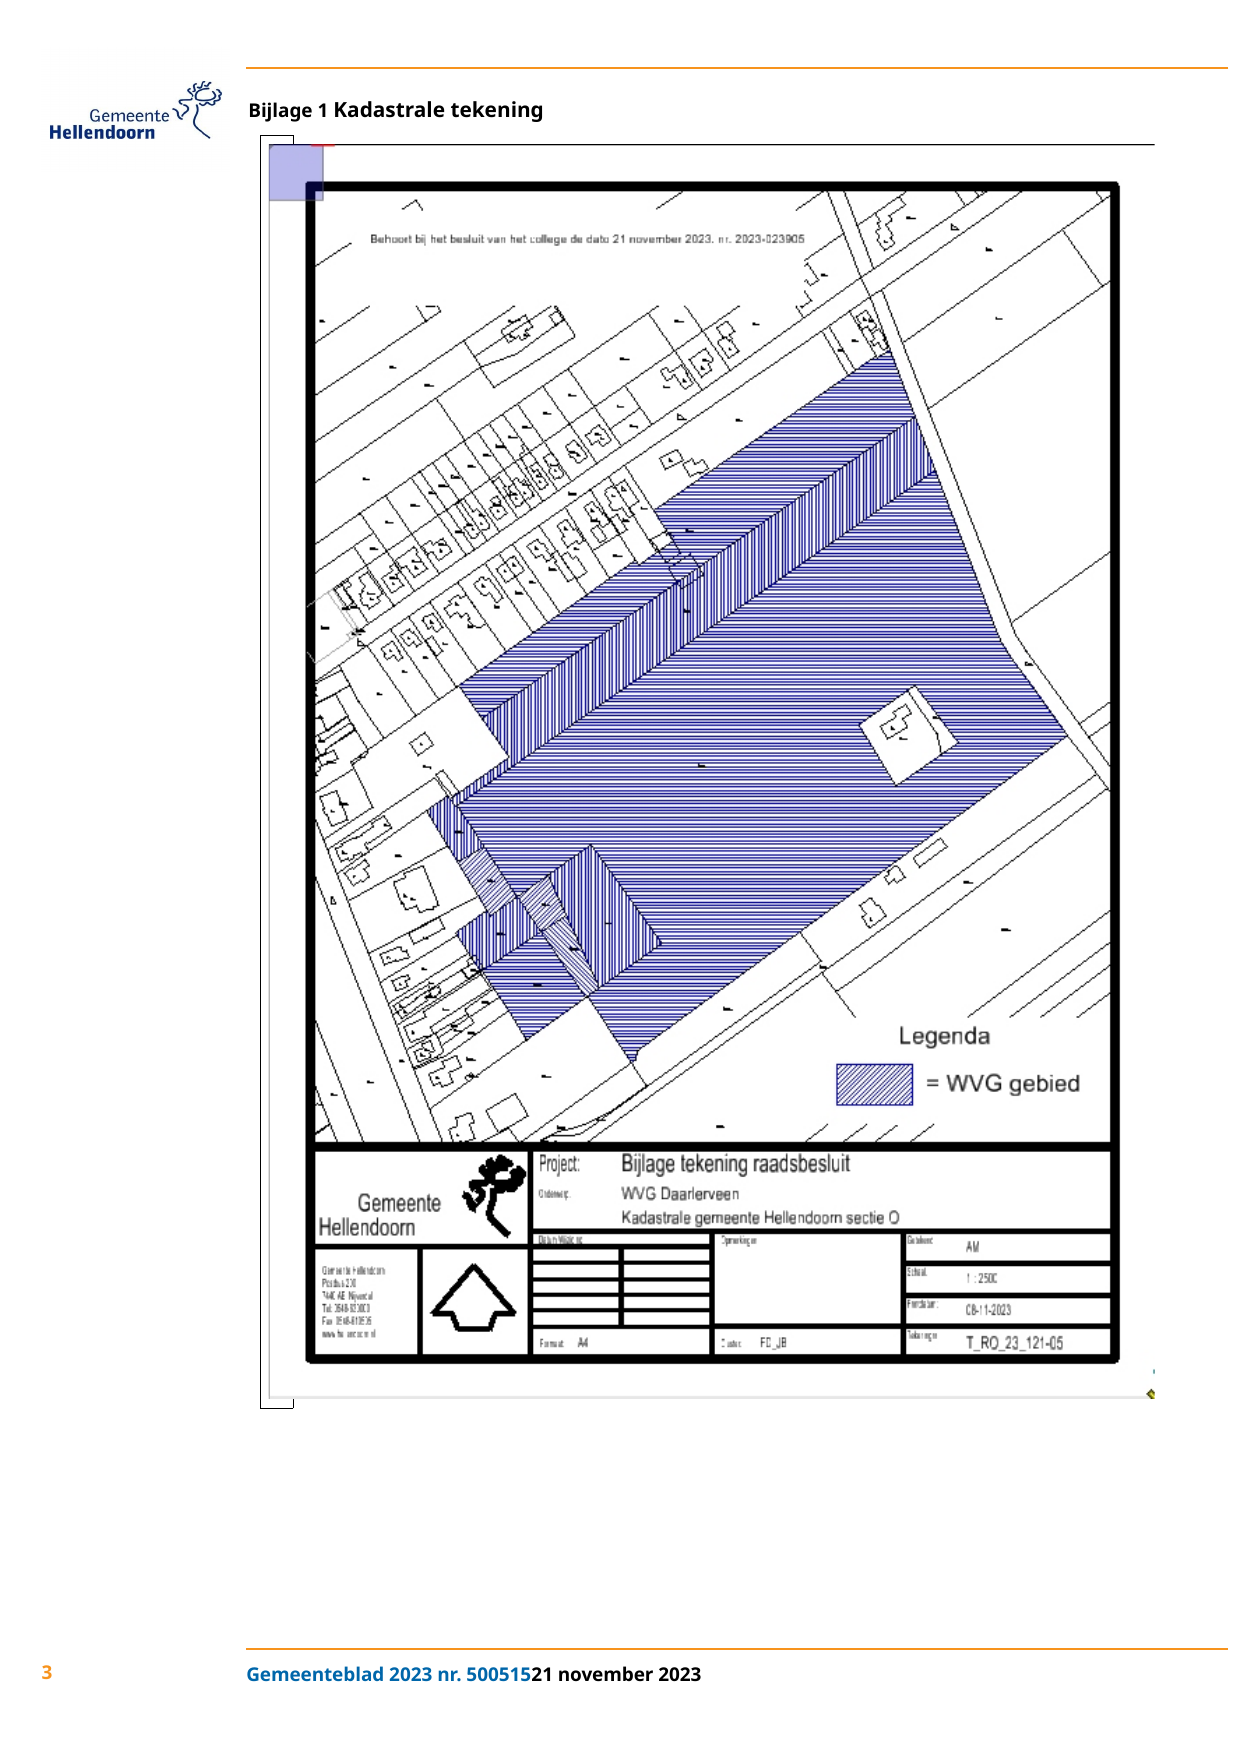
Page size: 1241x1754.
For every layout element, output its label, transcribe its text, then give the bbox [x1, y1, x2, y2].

picture [268, 144, 1155, 1399]
picture [41, 47, 231, 172]
text Bijlage 1 Kadastrale tekening [248, 95, 1152, 123]
